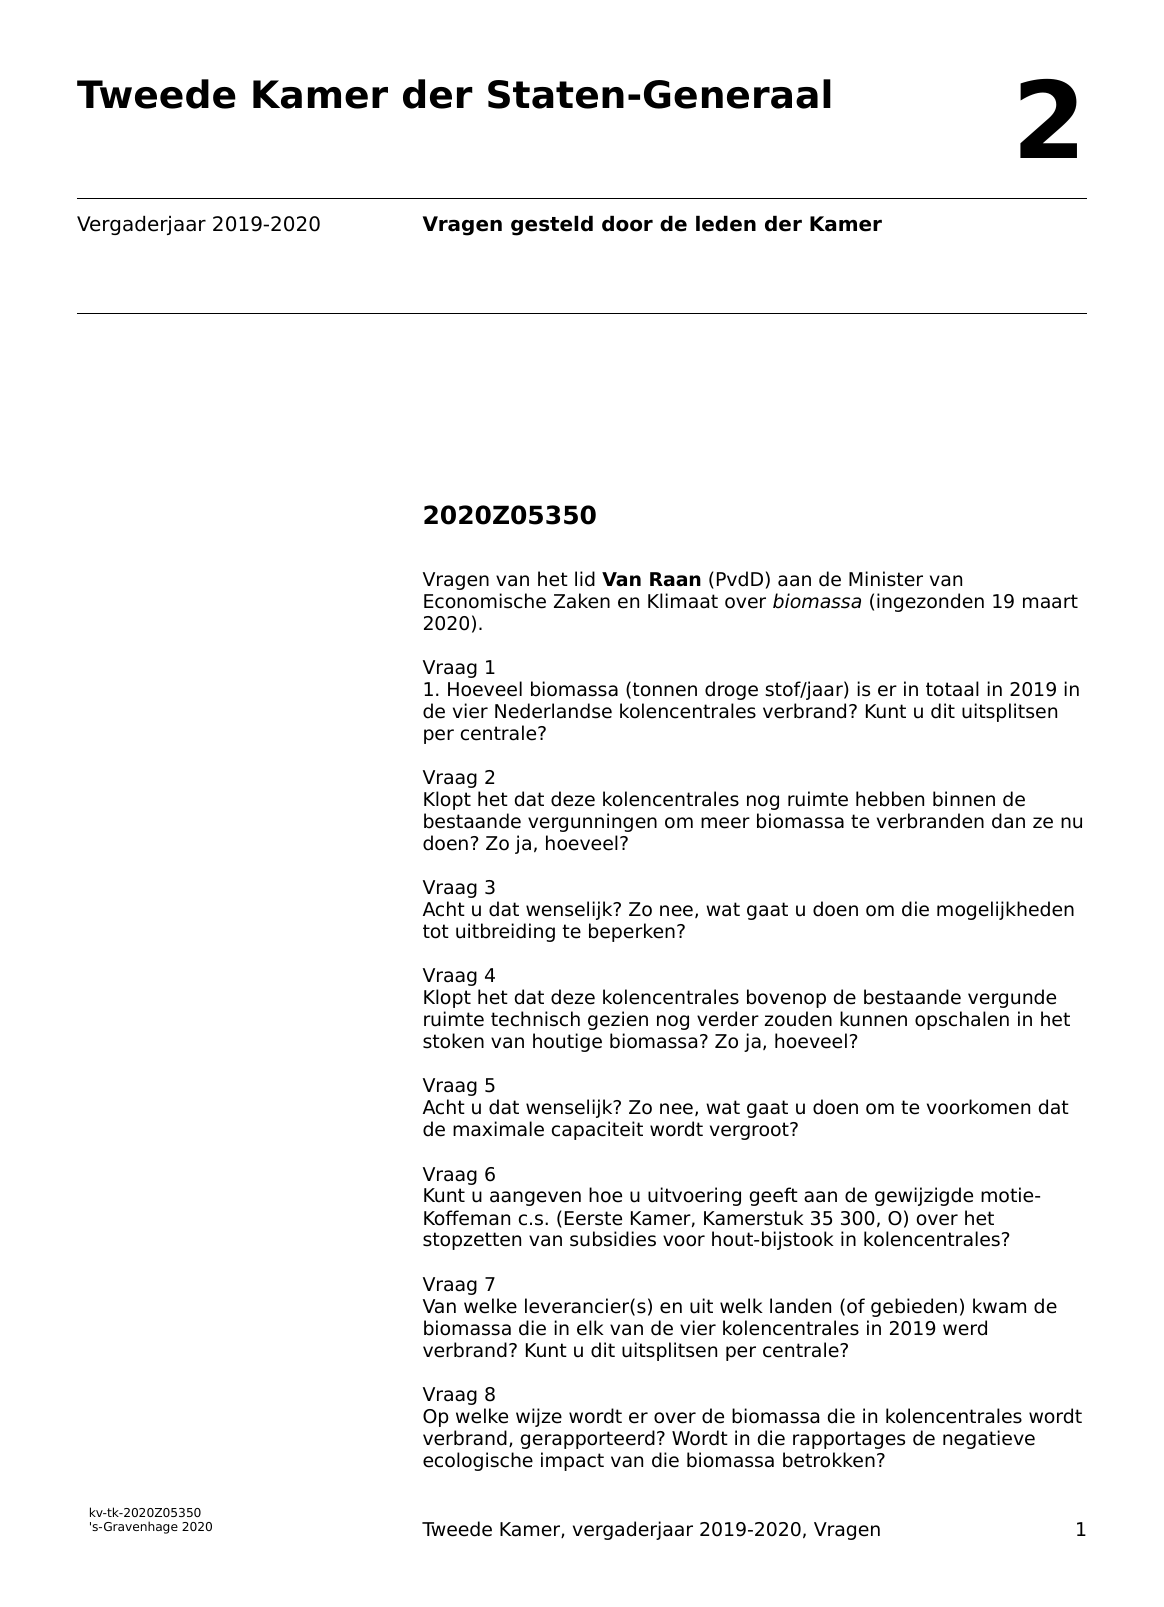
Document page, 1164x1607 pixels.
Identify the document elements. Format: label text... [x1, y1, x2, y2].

text kv-tk-2020Z05350 [88, 1506, 323, 1520]
text Vraag 1 [422, 657, 1087, 679]
table_cell Vergaderjaar 2019-2020 [77, 199, 422, 313]
text Acht u dat wenselijk? Zo nee, wat gaat u doen om die mogelijkheden tot uitbreiding te beperken? [422, 899, 1087, 943]
text 's-Gravenhage 2020 [88, 1520, 323, 1534]
text Vraag 5 [422, 1075, 1087, 1097]
table_header Tweede Kamer der Staten-Generaal [77, 59, 886, 198]
text Vraag 7 [422, 1273, 1087, 1296]
text Vraag 3 [422, 877, 1087, 899]
text Vragen van het lid Van Raan (PvdD) aan de Minister van Economische Zaken en Klimaat over biomassa (ingezonden 19 maart 2020). [422, 569, 1087, 635]
table_header 2 [886, 59, 1087, 198]
text Klopt het dat deze kolencentrales bovenop de bestaande vergunde ruimte technisch gezien nog verder zouden kunnen opschalen in het stoken van houtige biomassa? Zo ja, hoeveel? [422, 987, 1087, 1053]
text Kunt u aangeven hoe u uitvoering geeft aan de gewijzigde motie-Koffeman c.s. (Eerste Kamer, Kamerstuk 35 300, O) over het stopzetten van subsidies voor hout-bijstook in kolencentrales? [422, 1185, 1087, 1251]
table_cell Vragen gesteld door de leden der Kamer [422, 199, 1087, 313]
text Op welke wijze wordt er over de biomassa die in kolencentrales wordt verbrand, gerapporteerd? Wordt in die rapportages de negatieve ecologische impact van die biomassa betrokken? [422, 1406, 1087, 1472]
text Vraag 8 [422, 1384, 1087, 1406]
text Vraag 6 [422, 1163, 1087, 1185]
text Vraag 4 [422, 965, 1087, 987]
text Vraag 2 [422, 767, 1087, 789]
text 2020Z05350 [422, 501, 1087, 531]
text Klopt het dat deze kolencentrales nog ruimte hebben binnen de bestaande vergunningen om meer biomassa te verbranden dan ze nu doen? Zo ja, hoeveel? [422, 789, 1087, 855]
text 1. Hoeveel biomassa (tonnen droge stof/jaar) is er in totaal in 2019 in de vier Nederlandse kolencentrales verbrand? Kunt u dit uitsplitsen per centrale? [422, 679, 1087, 745]
text Van welke leverancier(s) en uit welk landen (of gebieden) kwam de biomassa die in elk van de vier kolencentrales in 2019 werd verbrand? Kunt u dit uitsplitsen per centrale? [422, 1296, 1087, 1361]
text Acht u dat wenselijk? Zo nee, wat gaat u doen om te voorkomen dat de maximale capaciteit wordt vergroot? [422, 1097, 1087, 1141]
